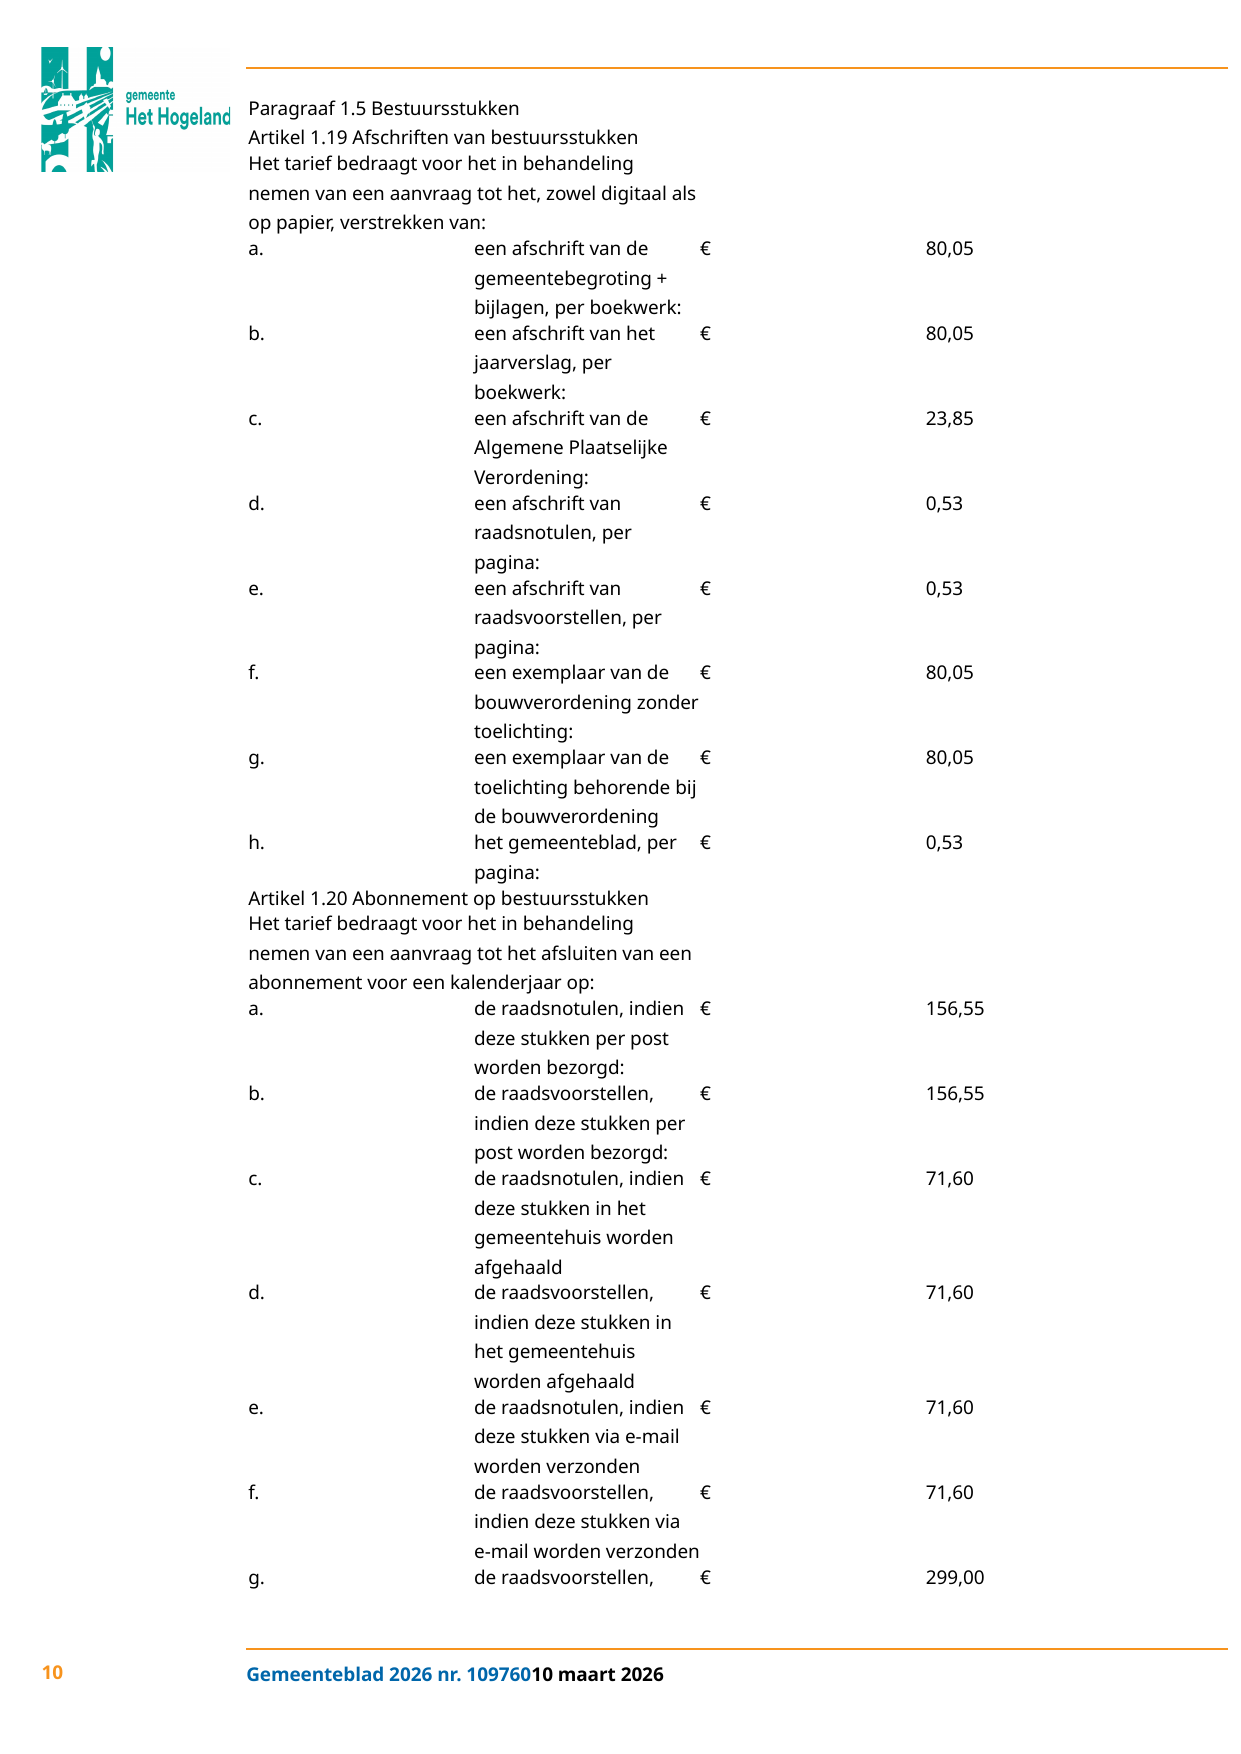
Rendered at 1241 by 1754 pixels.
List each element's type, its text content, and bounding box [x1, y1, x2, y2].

table_cell 0,53 [926, 575, 1152, 659]
table_header [926, 125, 1152, 150]
table_cell de raadsvoorstellen, indien deze stukken via e-mail worden verzonden [474, 1479, 700, 1564]
table_cell € [700, 320, 926, 405]
table_cell de raadsvoorstellen, indien deze stukken per post worden bezorgd: [474, 1080, 700, 1165]
table_cell de raadsvoorstellen, [474, 1564, 700, 1589]
table_cell de raadsnotulen, indien deze stukken in het gemeentehuis worden afgehaald [474, 1165, 700, 1279]
table_cell [700, 150, 926, 235]
table_cell 156,55 [926, 995, 1152, 1080]
table_cell e. [248, 575, 474, 659]
table_cell c. [248, 405, 474, 490]
table_cell € [700, 995, 926, 1080]
table_cell € [700, 575, 926, 659]
table_cell g. [248, 745, 474, 829]
table_cell f. [248, 1479, 474, 1564]
table_cell het gemeenteblad, per pagina: [474, 829, 700, 885]
table_cell een afschrift van raadsvoorstellen, per pagina: [474, 575, 700, 659]
table_cell een afschrift van het jaarverslag, per boekwerk: [474, 320, 700, 405]
table_cell 299,00 [926, 1564, 1152, 1589]
table_cell 71,60 [926, 1479, 1152, 1564]
table_cell 0,53 [926, 829, 1152, 885]
table_cell 80,05 [926, 320, 1152, 405]
table_cell de raadsnotulen, indien deze stukken via e-mail worden verzonden [474, 1394, 700, 1479]
table_cell € [700, 829, 926, 885]
table_cell een afschrift van de gemeentebegroting + bijlagen, per boekwerk: [474, 235, 700, 320]
table_cell € [700, 1165, 926, 1279]
table_cell g. [248, 1564, 474, 1589]
table_cell d. [248, 490, 474, 575]
table_cell € [700, 1280, 926, 1394]
table_cell € [700, 405, 926, 490]
table_cell € [700, 1479, 926, 1564]
table_cell h. [248, 829, 474, 885]
table_cell de raadsnotulen, indien deze stukken per post worden bezorgd: [474, 995, 700, 1080]
table_cell [926, 150, 1152, 235]
table_cell 71,60 [926, 1165, 1152, 1279]
table_cell 80,05 [926, 745, 1152, 829]
table_cell een exemplaar van de toelichting behorende bij de bouwverordening [474, 745, 700, 829]
table_cell e. [248, 1394, 474, 1479]
table_cell b. [248, 1080, 474, 1165]
table_cell 0,53 [926, 490, 1152, 575]
table_cell f. [248, 660, 474, 744]
table_cell 23,85 [926, 405, 1152, 490]
table_cell een exemplaar van de bouwverordening zonder toelichting: [474, 660, 700, 744]
table_cell 156,55 [926, 1080, 1152, 1165]
table_cell € [700, 660, 926, 744]
table_cell € [700, 1564, 926, 1589]
text Paragraaf 1.5 Bestuursstukken [248, 95, 1152, 121]
table_cell een afschrift van raadsnotulen, per pagina: [474, 490, 700, 575]
table_cell [700, 910, 926, 995]
table_cell 71,60 [926, 1280, 1152, 1394]
table_cell Het tarief bedraagt voor het in behandeling nemen van een aanvraag tot het, zowel digitaal als op papier, verstrekken van: [248, 150, 700, 235]
table_cell a. [248, 995, 474, 1080]
table_cell d. [248, 1280, 474, 1394]
table_cell c. [248, 1165, 474, 1279]
table_header [700, 125, 926, 150]
table_cell € [700, 235, 926, 320]
table_cell € [700, 490, 926, 575]
table_cell Artikel 1.20 Abonnement op bestuursstukken [248, 885, 700, 910]
table_cell € [700, 1394, 926, 1479]
table_cell € [700, 1080, 926, 1165]
table_cell de raadsvoorstellen, indien deze stukken in het gemeentehuis worden afgehaald [474, 1280, 700, 1394]
table_cell a. [248, 235, 474, 320]
table_cell een afschrift van de Algemene Plaatselijke Verordening: [474, 405, 700, 490]
picture [41, 47, 231, 172]
table_cell 71,60 [926, 1394, 1152, 1479]
table_header Artikel 1.19 Afschriften van bestuursstukken [248, 125, 700, 150]
table_cell [926, 910, 1152, 995]
table_cell 80,05 [926, 660, 1152, 744]
table_cell [700, 885, 926, 910]
table_cell [926, 885, 1152, 910]
table_cell Het tarief bedraagt voor het in behandeling nemen van een aanvraag tot het afsluiten van een abonnement voor een kalenderjaar op: [248, 910, 700, 995]
table_cell b. [248, 320, 474, 405]
table_cell 80,05 [926, 235, 1152, 320]
table_cell € [700, 745, 926, 829]
